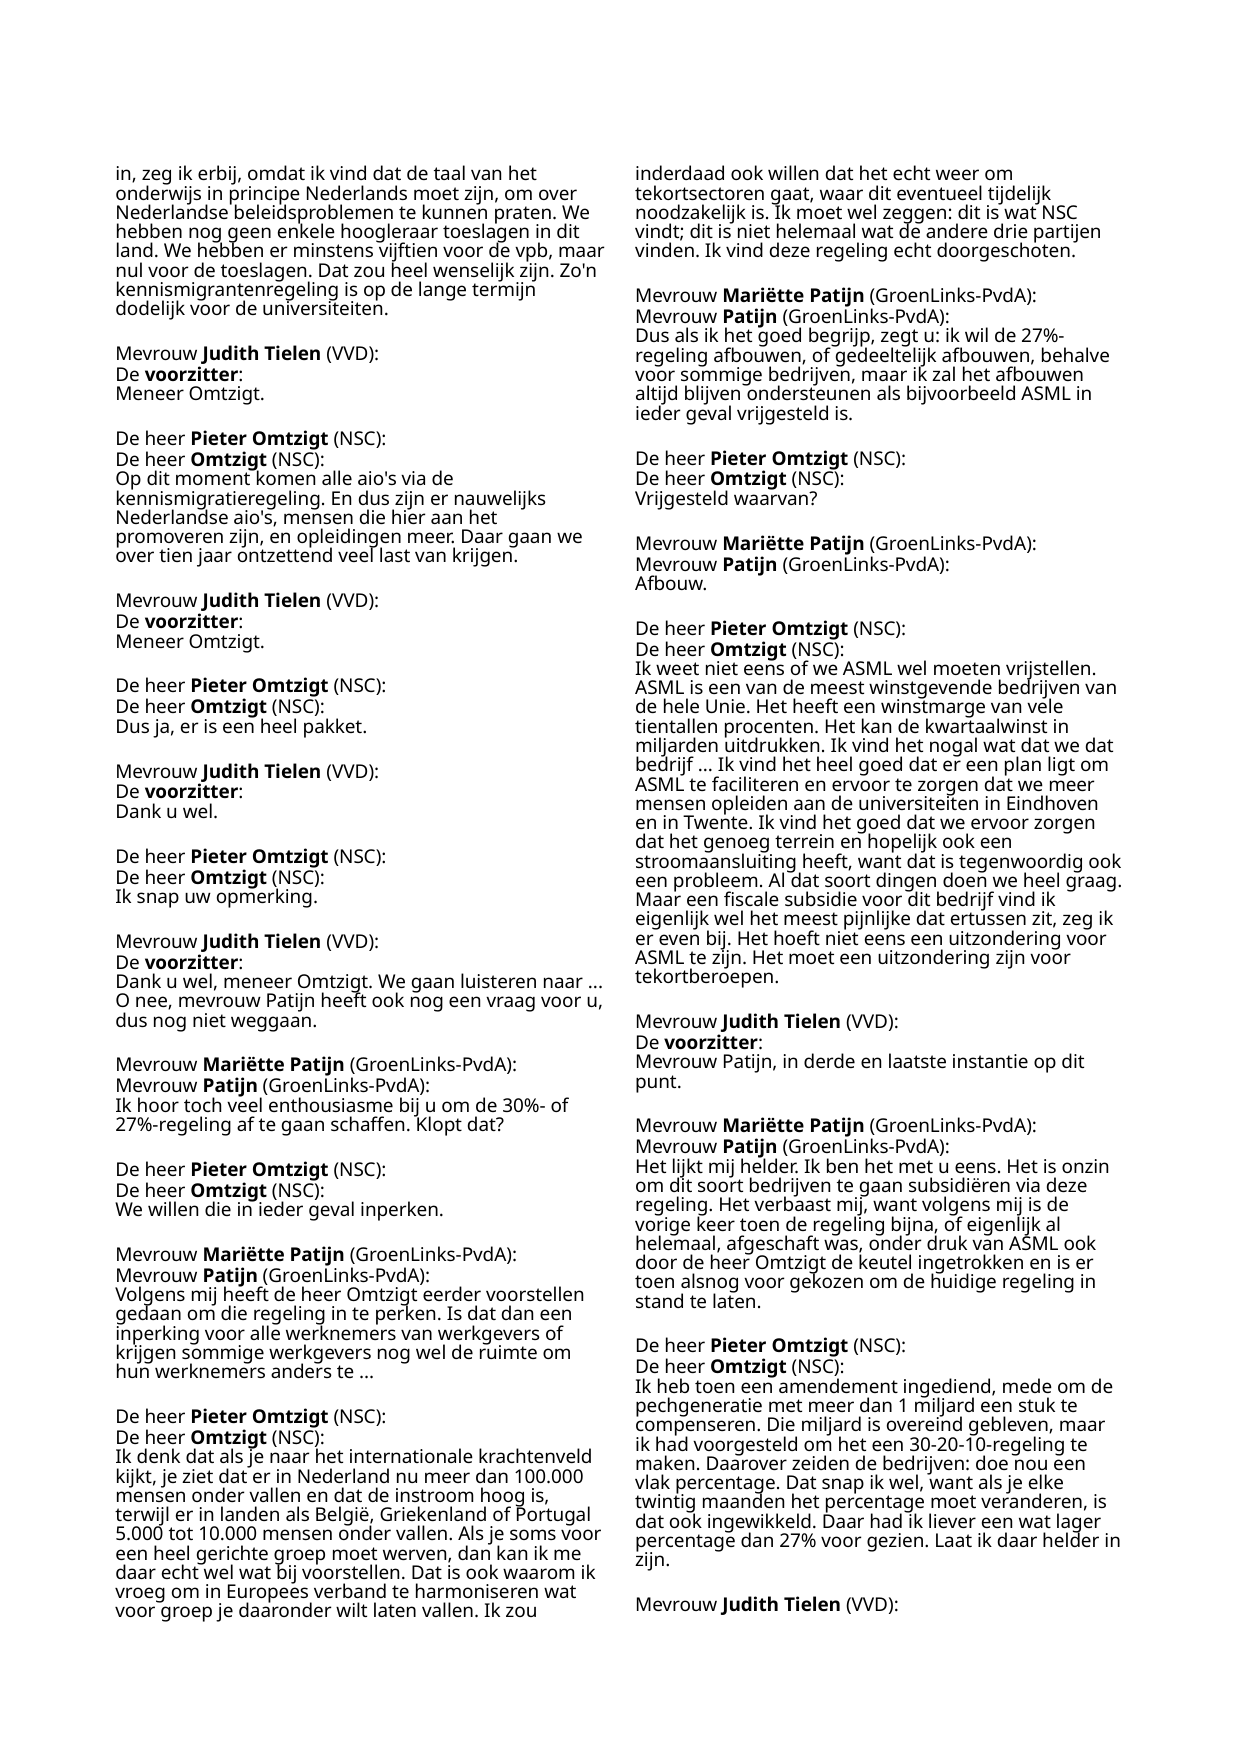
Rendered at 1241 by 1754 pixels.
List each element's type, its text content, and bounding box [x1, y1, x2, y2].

text Mevrouw Judith Tielen (VVD): [115, 928, 605, 954]
text De heer Omtzigt (NSC): [115, 698, 605, 718]
text De heer Pieter Omtzigt (NSC): [115, 1403, 605, 1429]
text Vrijgesteld waarvan? [635, 490, 1125, 509]
text De heer Omtzigt (NSC): [115, 1182, 605, 1201]
text De heer Pieter Omtzigt (NSC): [115, 425, 605, 451]
text De heer Pieter Omtzigt (NSC): [635, 615, 1125, 641]
text Ik snap uw opmerking. [115, 888, 605, 907]
text Meneer Omtzigt. [115, 633, 605, 652]
text Mevrouw Mariëtte Patijn (GroenLinks-PvdA): [635, 282, 1125, 308]
text De heer Pieter Omtzigt (NSC): [115, 843, 605, 869]
text We willen die in ieder geval inperken. [115, 1201, 605, 1220]
text Mevrouw Patijn (GroenLinks-PvdA): [635, 556, 1125, 575]
text De heer Omtzigt (NSC): [635, 470, 1125, 490]
text Dank u wel, meneer Omtzigt. We gaan luisteren naar ... O nee, mevrouw Patijn heeft ook nog een vraag voor u, dus nog niet weggaan. [115, 973, 605, 1031]
text inderdaad ook willen dat het echt weer om tekortsectoren gaat, waar dit eventueel tijdelijk noodzakelijk is. Ik moet wel zeggen: dit is wat NSC vindt; dit is niet helemaal wat de andere drie partijen vinden. Ik vind deze regeling echt doorgeschoten. [635, 165, 1125, 262]
text De heer Omtzigt (NSC): [115, 869, 605, 888]
text in, zeg ik erbij, omdat ik vind dat de taal van het onderwijs in principe Nederlands moet zijn, om over Nederlandse beleidsproblemen te kunnen praten. We hebben nog geen enkele hoogleraar toeslagen in dit land. We hebben er minstens vijftien voor de vpb, maar nul voor de toeslagen. Dat zou heel wenselijk zijn. Zo'n kennismigrantenregeling is op de lange termijn dodelijk voor de universiteiten. [115, 165, 605, 319]
text Dank u wel. [115, 803, 605, 822]
text Mevrouw Judith Tielen (VVD): [635, 1591, 1125, 1617]
text Dus ja, er is een heel pakket. [115, 718, 605, 737]
text Ik heb toen een amendement ingediend, mede om de pechgeneratie met meer dan 1 miljard een stuk te compenseren. Die miljard is overeind gebleven, maar ik had voorgesteld om het een 30-20-10-regeling te maken. Daarover zeiden de bedrijven: doe nou een vlak percentage. Dat snap ik wel, want als je elke twintig maanden het percentage moet veranderen, is dat ook ingewikkeld. Daar had ik liever een wat lager percentage dan 27% voor gezien. Laat ik daar helder in zijn. [635, 1378, 1125, 1570]
text De heer Pieter Omtzigt (NSC): [635, 1333, 1125, 1358]
text De heer Omtzigt (NSC): [115, 451, 605, 470]
text Ik weet niet eens of we ASML wel moeten vrijstellen. ASML is een van de meest winstgevende bedrijven van de hele Unie. Het heeft een winstmarge van vele tientallen procenten. Het kan de kwartaalwinst in miljarden uitdrukken. Ik vind het nogal wat dat we dat bedrijf ... Ik vind het heel goed dat er een plan ligt om ASML te faciliteren en ervoor te zorgen dat we meer mensen opleiden aan de universiteiten in Eindhoven en in Twente. Ik vind het goed dat we ervoor zorgen dat het genoeg terrein en hopelijk ook een stroomaansluiting heeft, want dat is tegenwoordig ook een probleem. Al dat soort dingen doen we heel graag. Maar een fiscale subsidie voor dit bedrijf vind ik eigenlijk wel het meest pijnlijke dat ertussen zit, zeg ik er even bij. Het hoeft niet eens een uitzondering voor ASML te zijn. Het moet een uitzondering zijn voor tekortberoepen. [635, 660, 1125, 987]
text Mevrouw Mariëtte Patijn (GroenLinks-PvdA): [115, 1052, 605, 1077]
text De heer Omtzigt (NSC): [635, 1358, 1125, 1378]
text De voorzitter: [115, 613, 605, 633]
text Mevrouw Patijn (GroenLinks-PvdA): [635, 308, 1125, 327]
text De voorzitter: [115, 366, 605, 385]
text Mevrouw Patijn (GroenLinks-PvdA): [635, 1138, 1125, 1158]
text Het lijkt mij helder. Ik ben het met u eens. Het is onzin om dit soort bedrijven te gaan subsidiëren via deze regeling. Het verbaast mij, want volgens mij is de vorige keer toen de regeling bijna, of eigenlijk al helemaal, afgeschaft was, onder druk van ASML ook door de heer Omtzigt de keutel ingetrokken en is er toen alsnog voor gekozen om de huidige regeling in stand te laten. [635, 1158, 1125, 1312]
text Mevrouw Judith Tielen (VVD): [115, 340, 605, 366]
text De voorzitter: [115, 954, 605, 973]
text Meneer Omtzigt. [115, 385, 605, 404]
text Mevrouw Mariëtte Patijn (GroenLinks-PvdA): [635, 1113, 1125, 1138]
text De heer Omtzigt (NSC): [635, 641, 1125, 660]
text De heer Pieter Omtzigt (NSC): [635, 445, 1125, 470]
text De voorzitter: [635, 1034, 1125, 1053]
text De voorzitter: [115, 783, 605, 803]
text Mevrouw Patijn (GroenLinks-PvdA): [115, 1267, 605, 1286]
text Mevrouw Judith Tielen (VVD): [115, 588, 605, 613]
text Mevrouw Mariëtte Patijn (GroenLinks-PvdA): [635, 530, 1125, 556]
text Ik denk dat als je naar het internationale krachtenveld kijkt, je ziet dat er in Nederland nu meer dan 100.000 mensen onder vallen en dat de instroom hoog is, terwijl er in landen als België, Griekenland of Portugal 5.000 tot 10.000 mensen onder vallen. Als je soms voor een heel gerichte groep moet werven, dan kan ik me daar echt wel wat bij voorstellen. Dat is ook waarom ik vroeg om in Europees verband te harmoniseren wat voor groep je daaronder wilt laten vallen. Ik zou [115, 1448, 605, 1622]
text Mevrouw Patijn (GroenLinks-PvdA): [115, 1077, 605, 1097]
text Ik hoor toch veel enthousiasme bij u om de 30%- of 27%-regeling af te gaan schaffen. Klopt dat? [115, 1097, 605, 1135]
text Op dit moment komen alle aio's via de kennismigratieregeling. En dus zijn er nauwelijks Nederlandse aio's, mensen die hier aan het promoveren zijn, en opleidingen meer. Daar gaan we over tien jaar ontzettend veel last van krijgen. [115, 470, 605, 567]
text Dus als ik het goed begrijp, zegt u: ik wil de 27%-regeling afbouwen, of gedeeltelijk afbouwen, behalve voor sommige bedrijven, maar ik zal het afbouwen altijd blijven ondersteunen als bijvoorbeeld ASML in ieder geval vrijgesteld is. [635, 327, 1125, 424]
text Afbouw. [635, 575, 1125, 594]
text De heer Pieter Omtzigt (NSC): [115, 673, 605, 698]
text De heer Pieter Omtzigt (NSC): [115, 1156, 605, 1182]
text Mevrouw Mariëtte Patijn (GroenLinks-PvdA): [115, 1241, 605, 1267]
text Volgens mij heeft de heer Omtzigt eerder voorstellen gedaan om die regeling in te perken. Is dat dan een inperking voor alle werknemers van werkgevers of krijgen sommige werkgevers nog wel de ruimte om hun werknemers anders te ... [115, 1286, 605, 1382]
text De heer Omtzigt (NSC): [115, 1429, 605, 1448]
text Mevrouw Judith Tielen (VVD): [115, 758, 605, 783]
text Mevrouw Judith Tielen (VVD): [635, 1008, 1125, 1034]
text Mevrouw Patijn, in derde en laatste instantie op dit punt. [635, 1053, 1125, 1092]
